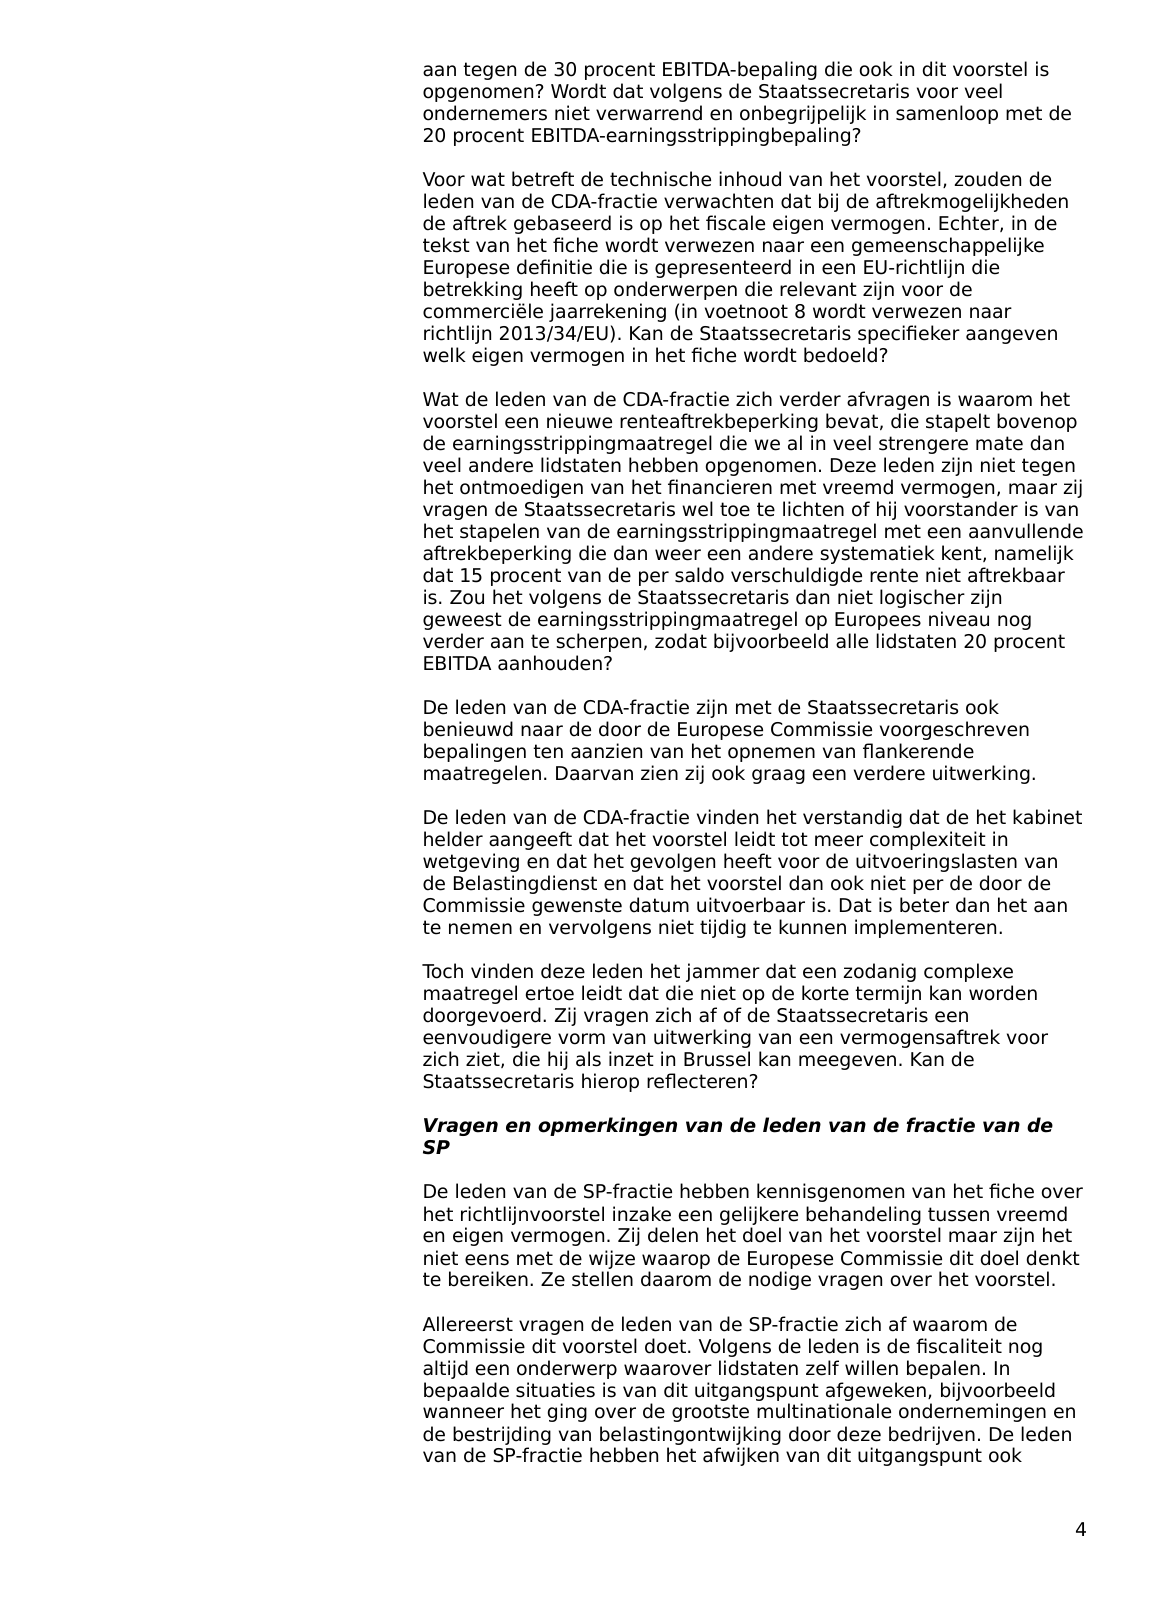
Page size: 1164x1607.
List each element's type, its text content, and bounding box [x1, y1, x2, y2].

subtitle Vragen en opmerkingen van de leden van de fractie van de SP [422, 1115, 1087, 1159]
text De leden van de CDA-fractie zijn met de Staatssecretaris ook benieuwd naar de door de Europese Commissie voorgeschreven bepalingen ten aanzien van het opnemen van flankerende maatregelen. Daarvan zien zij ook graag een verdere uitwerking. [422, 697, 1087, 785]
text aan tegen de 30 procent EBITDA-bepaling die ook in dit voorstel is opgenomen? Wordt dat volgens de Staatssecretaris voor veel ondernemers niet verwarrend en onbegrijpelijk in samenloop met de 20 procent EBITDA-earningsstrippingbepaling? [422, 59, 1087, 147]
text Toch vinden deze leden het jammer dat een zodanig complexe maatregel ertoe leidt dat die niet op de korte termijn kan worden doorgevoerd. Zij vragen zich af of de Staatssecretaris een eenvoudigere vorm van uitwerking van een vermogensaftrek voor zich ziet, die hij als inzet in Brussel kan meegeven. Kan de Staatssecretaris hierop reflecteren? [422, 961, 1087, 1093]
text Voor wat betreft de technische inhoud van het voorstel, zouden de leden van de CDA-fractie verwachten dat bij de aftrekmogelijkheden de aftrek gebaseerd is op het fiscale eigen vermogen. Echter, in de tekst van het fiche wordt verwezen naar een gemeenschappelijke Europese definitie die is gepresenteerd in een EU-richtlijn die betrekking heeft op onderwerpen die relevant zijn voor de commerciële jaarrekening (in voetnoot 8 wordt verwezen naar richtlijn 2013/34/EU). Kan de Staatssecretaris specifieker aangeven welk eigen vermogen in het fiche wordt bedoeld? [422, 169, 1087, 367]
text Wat de leden van de CDA-fractie zich verder afvragen is waarom het voorstel een nieuwe renteaftrekbeperking bevat, die stapelt bovenop de earningsstrippingmaatregel die we al in veel strengere mate dan veel andere lidstaten hebben opgenomen. Deze leden zijn niet tegen het ontmoedigen van het financieren met vreemd vermogen, maar zij vragen de Staatssecretaris wel toe te lichten of hij voorstander is van het stapelen van de earningsstrippingmaatregel met een aanvullende aftrekbeperking die dan weer een andere systematiek kent, namelijk dat 15 procent van de per saldo verschuldigde rente niet aftrekbaar is. Zou het volgens de Staatssecretaris dan niet logischer zijn geweest de earningsstrippingmaatregel op Europees niveau nog verder aan te scherpen, zodat bijvoorbeeld alle lidstaten 20 procent EBITDA aanhouden? [422, 389, 1087, 675]
text De leden van de CDA-fractie vinden het verstandig dat de het kabinet helder aangeeft dat het voorstel leidt tot meer complexiteit in wetgeving en dat het gevolgen heeft voor de uitvoeringslasten van de Belastingdienst en dat het voorstel dan ook niet per de door de Commissie gewenste datum uitvoerbaar is. Dat is beter dan het aan te nemen en vervolgens niet tijdig te kunnen implementeren. [422, 807, 1087, 939]
text De leden van de SP-fractie hebben kennisgenomen van het fiche over het richtlijnvoorstel inzake een gelijkere behandeling tussen vreemd en eigen vermogen. Zij delen het doel van het voorstel maar zijn het niet eens met de wijze waarop de Europese Commissie dit doel denkt te bereiken. Ze stellen daarom de nodige vragen over het voorstel. [422, 1181, 1087, 1291]
text Allereerst vragen de leden van de SP-fractie zich af waarom de Commissie dit voorstel doet. Volgens de leden is de fiscaliteit nog altijd een onderwerp waarover lidstaten zelf willen bepalen. In bepaalde situaties is van dit uitgangspunt afgeweken, bijvoorbeeld wanneer het ging over de grootste multinationale ondernemingen en de bestrijding van belastingontwijking door deze bedrijven. De leden van de SP-fractie hebben het afwijken van dit uitgangspunt ook [422, 1313, 1087, 1467]
